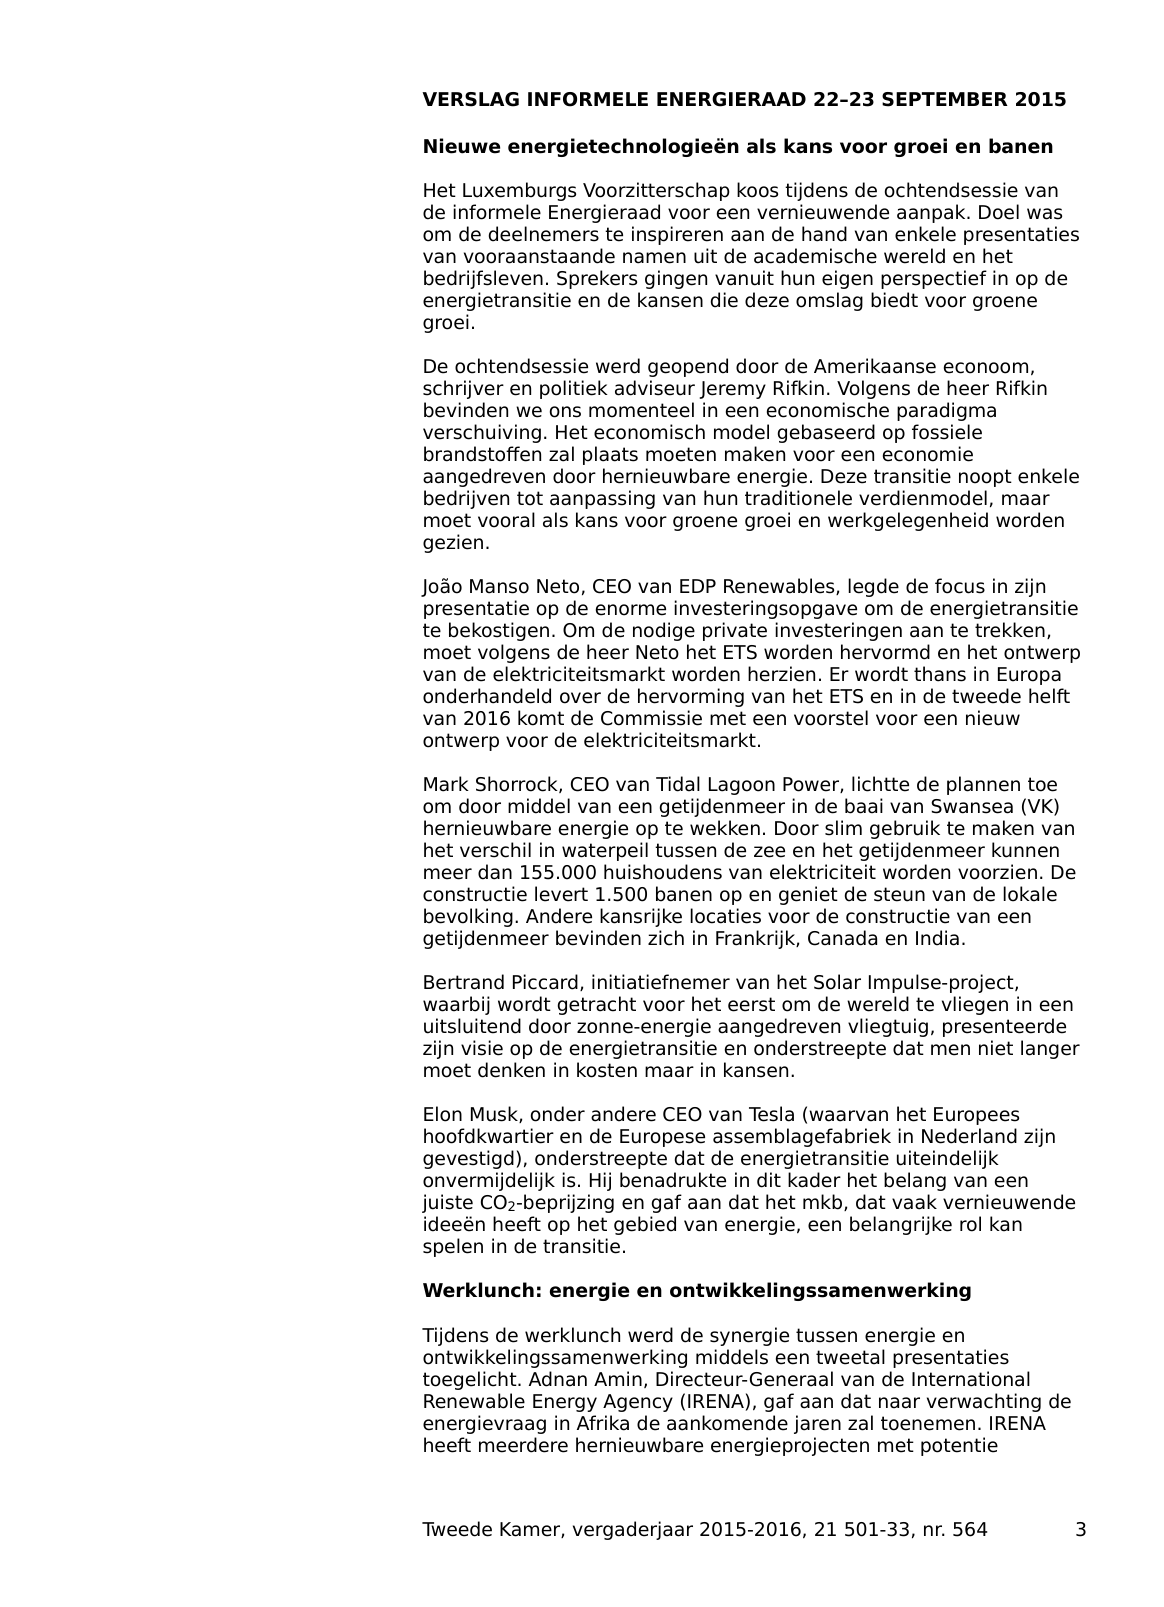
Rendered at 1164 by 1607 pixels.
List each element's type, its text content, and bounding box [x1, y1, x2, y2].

text Mark Shorrock, CEO van Tidal Lagoon Power, lichtte de plannen toe om door middel van een getijdenmeer in de baai van Swansea (VK) hernieuwbare energie op te wekken. Door slim gebruik te maken van het verschil in waterpeil tussen de zee en het getijdenmeer kunnen meer dan 155.000 huishoudens van elektriciteit worden voorzien. De constructie levert 1.500 banen op en geniet de steun van de lokale bevolking. Andere kansrijke locaties voor de constructie van een getijdenmeer bevinden zich in Frankrijk, Canada en India. [422, 774, 1087, 950]
text Bertrand Piccard, initiatiefnemer van het Solar Impulse-project, waarbij wordt getracht voor het eerst om de wereld te vliegen in een uitsluitend door zonne-energie aangedreven vliegtuig, presenteerde zijn visie op de energietransitie en onderstreepte dat men niet langer moet denken in kosten maar in kansen. [422, 972, 1087, 1082]
subtitle Werklunch: energie en ontwikkelingssamenwerking [422, 1280, 1087, 1302]
text De ochtendsessie werd geopend door de Amerikaanse econoom, schrijver en politiek adviseur Jeremy Rifkin. Volgens de heer Rifkin bevinden we ons momenteel in een economische paradigma verschuiving. Het economisch model gebaseerd op fossiele brandstoffen zal plaats moeten maken voor een economie aangedreven door hernieuwbare energie. Deze transitie noopt enkele bedrijven tot aanpassing van hun traditionele verdienmodel, maar moet vooral als kans voor groene groei en werkgelegenheid worden gezien. [422, 356, 1087, 554]
text Elon Musk, onder andere CEO van Tesla (waarvan het Europees hoofdkwartier en de Europese assemblagefabriek in Nederland zijn gevestigd), onderstreepte dat de energietransitie uiteindelijk onvermijdelijk is. Hij benadrukte in dit kader het belang van een juiste CO2-beprijzing en gaf aan dat het mkb, dat vaak vernieuwende ideeën heeft op het gebied van energie, een belangrijke rol kan spelen in de transitie. [422, 1104, 1087, 1258]
subtitle VERSLAG INFORMELE ENERGIERAAD 22–23 SEPTEMBER 2015 [422, 89, 1087, 111]
text Tijdens de werklunch werd de synergie tussen energie en ontwikkelingssamenwerking middels een tweetal presentaties toegelicht. Adnan Amin, Directeur-Generaal van de International Renewable Energy Agency (IRENA), gaf aan dat naar verwachting de energievraag in Afrika de aankomende jaren zal toenemen. IRENA heeft meerdere hernieuwbare energieprojecten met potentie [422, 1324, 1087, 1456]
text Het Luxemburgs Voorzitterschap koos tijdens de ochtendsessie van de informele Energieraad voor een vernieuwende aanpak. Doel was om de deelnemers te inspireren aan de hand van enkele presentaties van vooraanstaande namen uit de academische wereld en het bedrijfsleven. Sprekers gingen vanuit hun eigen perspectief in op de energietransitie en de kansen die deze omslag biedt voor groene groei. [422, 180, 1087, 334]
text João Manso Neto, CEO van EDP Renewables, legde de focus in zijn presentatie op de enorme investeringsopgave om de energietransitie te bekostigen. Om de nodige private investeringen aan te trekken, moet volgens de heer Neto het ETS worden hervormd en het ontwerp van de elektriciteitsmarkt worden herzien. Er wordt thans in Europa onderhandeld over de hervorming van het ETS en in de tweede helft van 2016 komt de Commissie met een voorstel voor een nieuw ontwerp voor de elektriciteitsmarkt. [422, 576, 1087, 752]
subtitle Nieuwe energietechnologieën als kans voor groei en banen [422, 136, 1087, 158]
